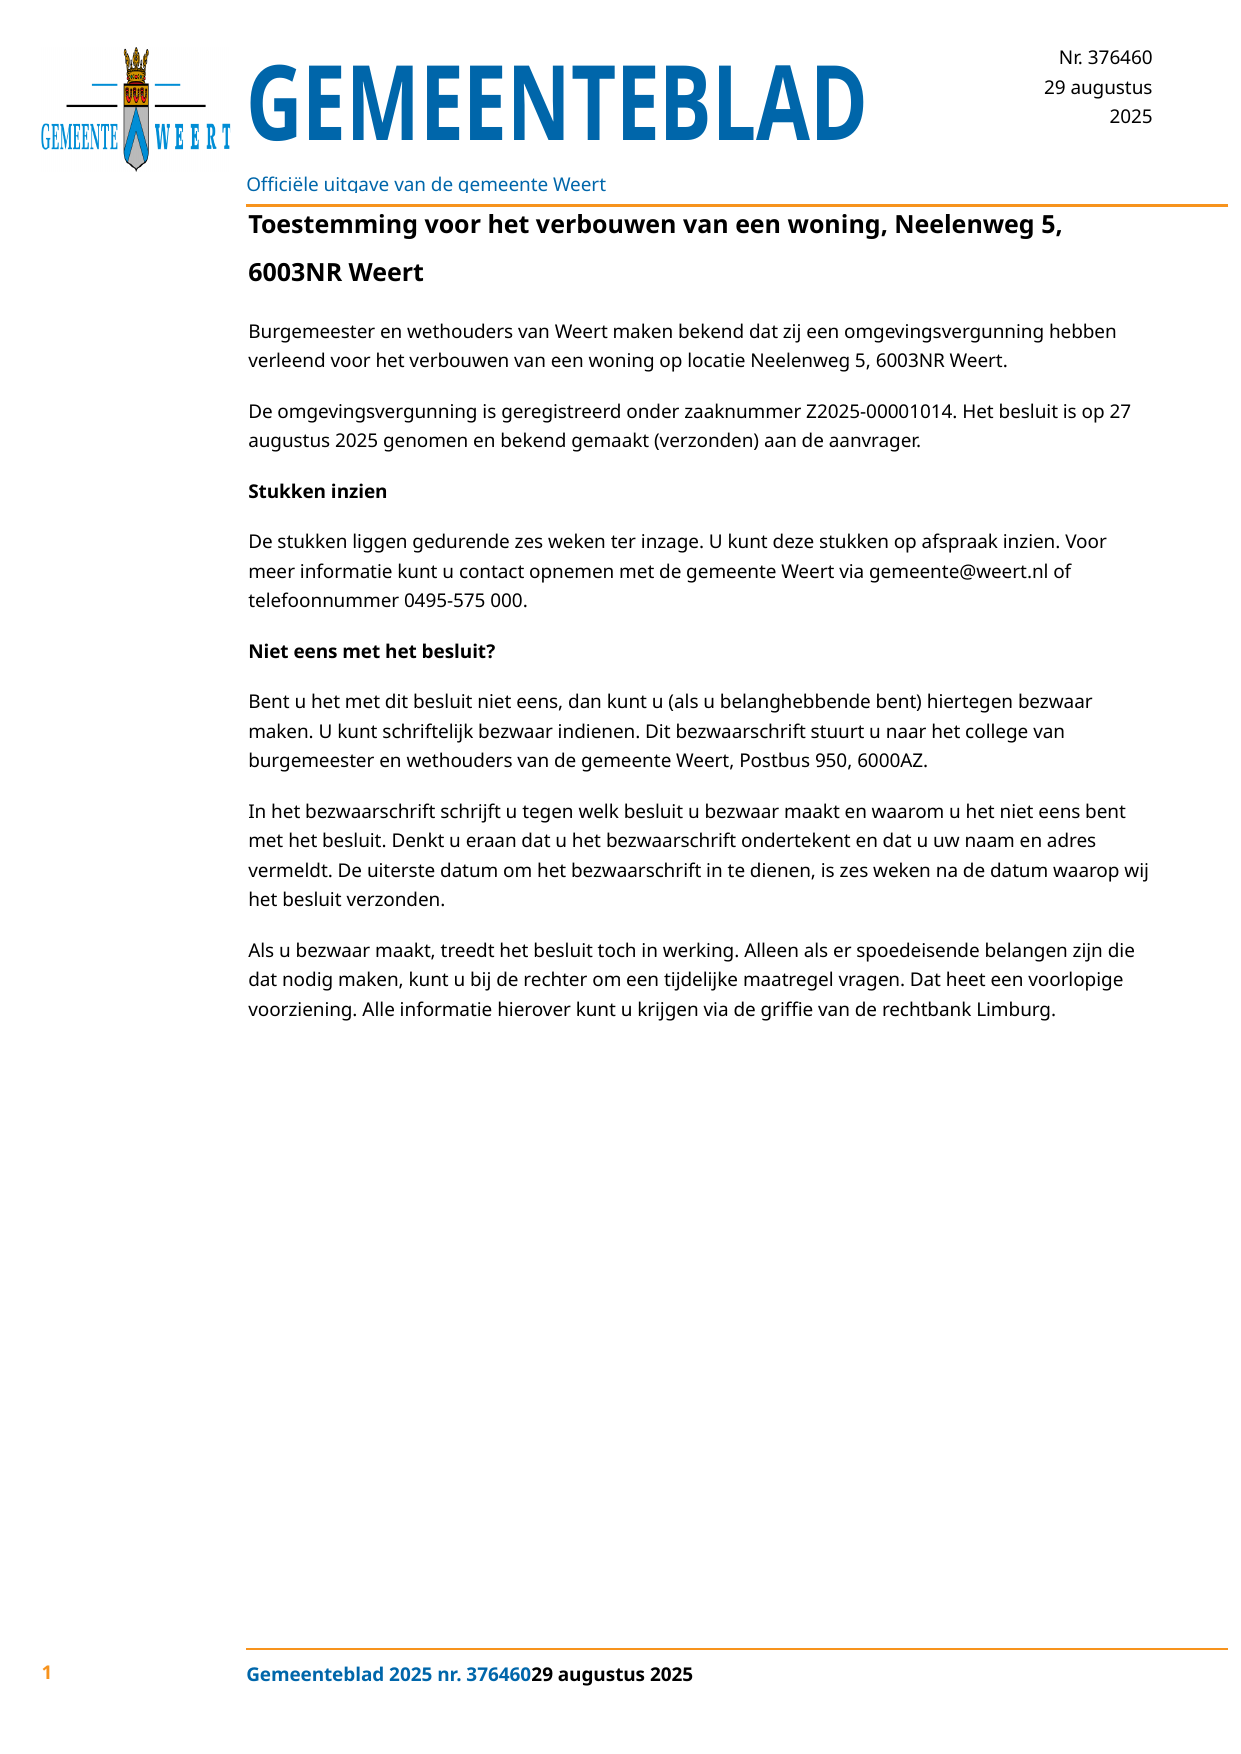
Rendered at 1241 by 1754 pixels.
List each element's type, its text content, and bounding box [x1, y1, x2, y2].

text Stukken inzien [248, 478, 1152, 504]
text Burgemeester en wethouders van Weert maken bekend dat zij een omgevingsvergunning hebben verleend voor het verbouwen van een woning op locatie Neelenweg 5, 6003NR Weert. [248, 318, 1152, 373]
text Niet eens met het besluit? [248, 638, 1152, 664]
text Bent u het met dit besluit niet eens, dan kunt u (als u belanghebbende bent) hiertegen bezwaar maken. U kunt schriftelijk bezwaar indienen. Dit bezwaarschrift stuurt u naar het college van burgemeester en wethouders van de gemeente Weert, Postbus 950, 6000AZ. [248, 688, 1152, 773]
text Als u bezwaar maakt, treedt het besluit toch in werking. Alleen als er spoedeisende belangen zijn die dat nodig maken, kunt u bij de rechter om een tijdelijke maatregel vragen. Dat heet een voorlopige voorziening. Alle informatie hierover kunt u krijgen via de griffie van de rechtbank Limburg. [248, 937, 1152, 1022]
text Toestemming voor het verbouwen van een woning, Neelenweg 5, 6003NR Weert [248, 207, 1152, 288]
text De stukken liggen gedurende zes weken ter inzage. U kunt deze stukken op afspraak inzien. Voor meer informatie kunt u contact opnemen met de gemeente Weert via gemeente@weert.nl of telefoonnummer 0495-575 000. [248, 528, 1152, 613]
text In het bezwaarschrift schrijft u tegen welk besluit u bezwaar maakt en waarom u het niet eens bent met het besluit. Denkt u eraan dat u het bezwaarschrift ondertekent en dat u uw naam en adres vermeldt. De uiterste datum om het bezwaarschrift in te dienen, is zes weken na de datum waarop wij het besluit verzonden. [248, 798, 1152, 912]
picture [41, 47, 231, 172]
text De omgevingsvergunning is geregistreerd onder zaaknummer Z2025-00001014. Het besluit is op 27 augustus 2025 genomen en bekend gemaakt (verzonden) aan de aanvrager. [248, 398, 1152, 453]
